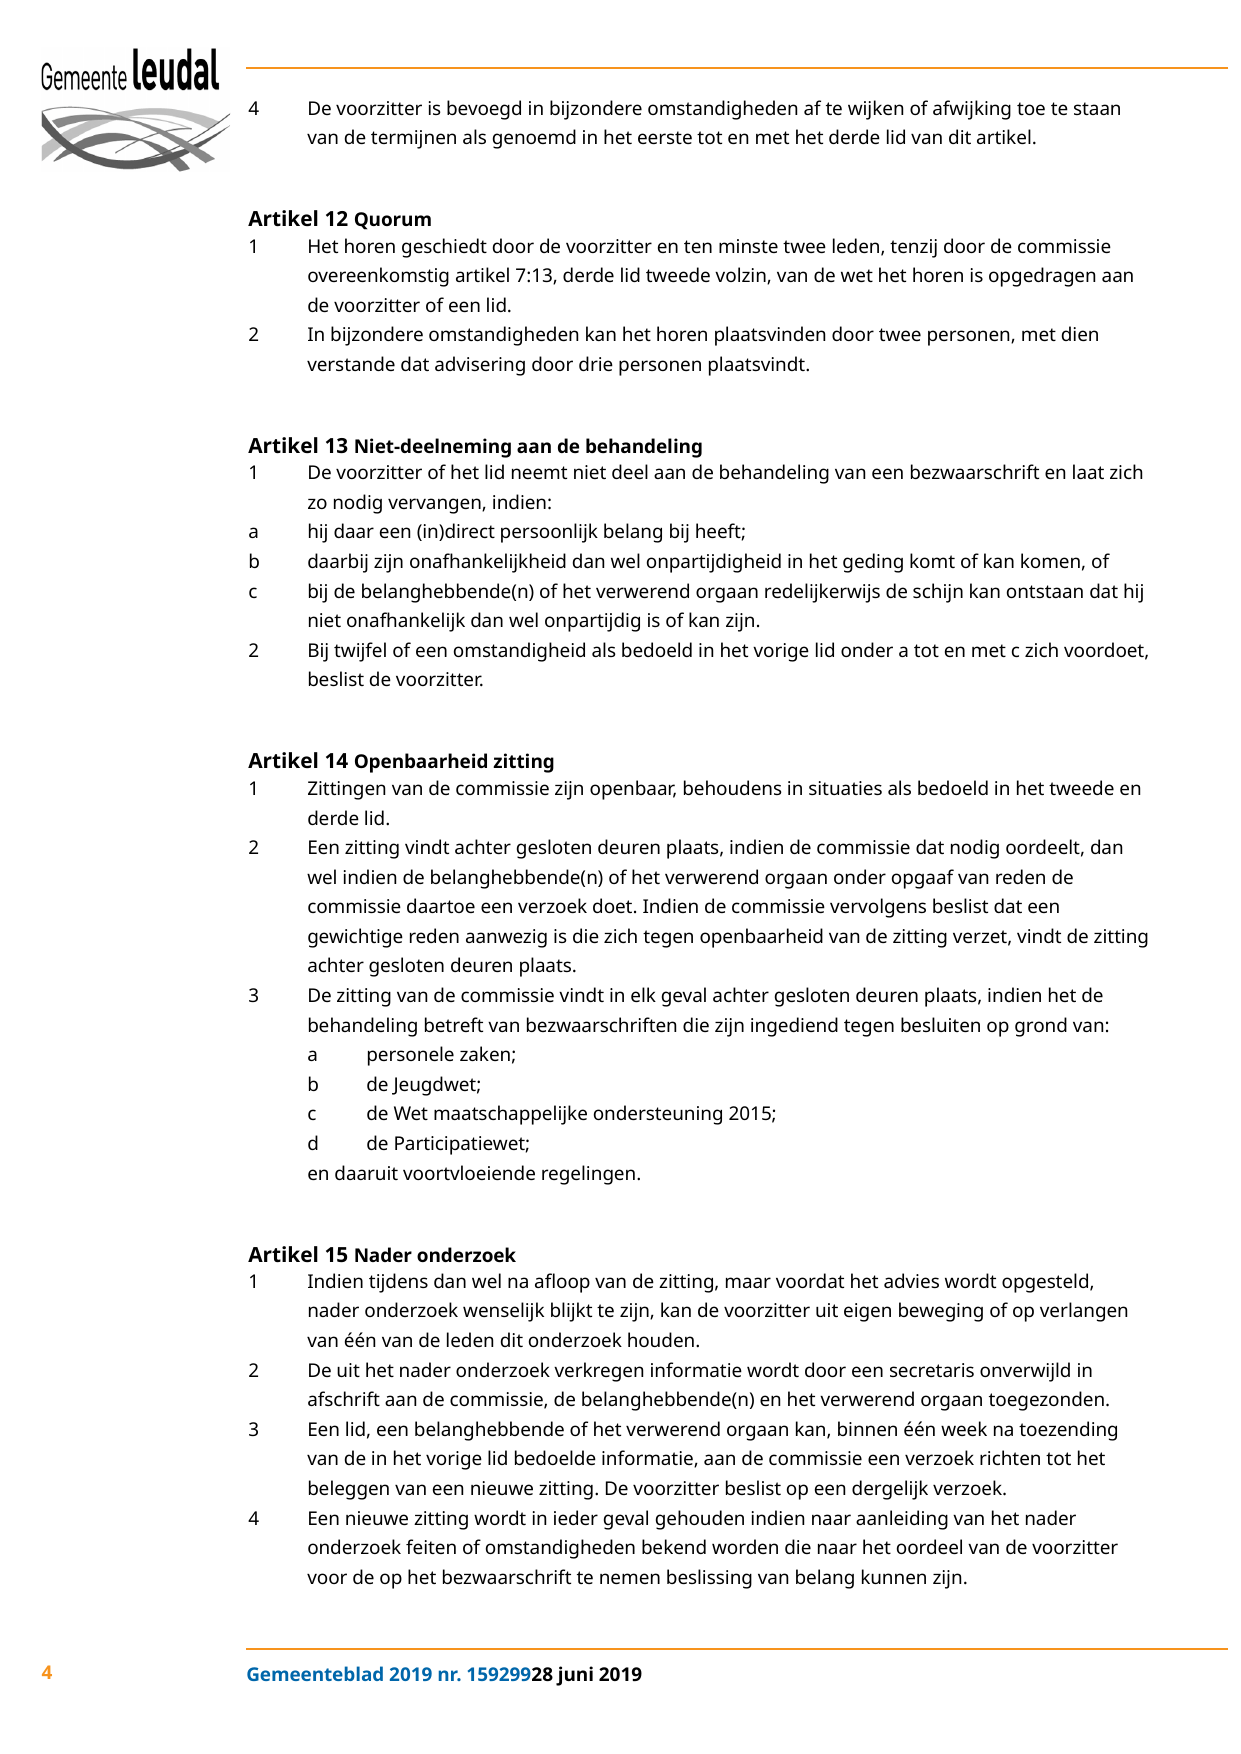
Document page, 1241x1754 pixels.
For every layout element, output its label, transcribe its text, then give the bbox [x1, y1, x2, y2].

list Het horen geschiedt door de voorzitter en ten minste twee leden, tenzij door de commissie overeenkomstig artikel 7:13, derde lid tweede volzin, van de wet het horen is opgedragen aan de voorzitter of een lid. [248, 233, 1152, 318]
list De uit het nader onderzoek verkregen informatie wordt door een secretaris onverwijld in afschrift aan de commissie, de belanghebbende(n) en het verwerend orgaan toegezonden. [248, 1357, 1152, 1412]
text Artikel 13 Niet-deelneming aan de behandeling [248, 431, 1152, 459]
list en daaruit voortvloeiende regelingen. [248, 1160, 1152, 1185]
list de Jeugdwet; [307, 1071, 1152, 1097]
list De voorzitter is bevoegd in bijzondere omstandigheden af te wijken of afwijking toe te staan van de termijnen als genoemd in het eerste tot en met het derde lid van dit artikel. [248, 95, 1152, 150]
list bij de belanghebbende(n) of het verwerend orgaan redelijkerwijs de schijn kan ontstaan dat hij niet onafhankelijk dan wel onpartijdig is of kan zijn. [248, 578, 1152, 633]
list Een nieuwe zitting wordt in ieder geval gehouden indien naar aanleiding van het nader onderzoek feiten of omstandigheden bekend worden die naar het oordeel van de voorzitter voor de op het bezwaarschrift te nemen beslissing van belang kunnen zijn. [248, 1505, 1152, 1590]
text Artikel 12 Quorum [248, 204, 1152, 233]
list de Wet maatschappelijke ondersteuning 2015; [307, 1101, 1152, 1126]
text Artikel 14 Openbaarheid zitting [248, 747, 1152, 775]
text Artikel 15 Nader onderzoek [248, 1240, 1152, 1268]
list de Participatiewet; [307, 1130, 1152, 1156]
list Een zitting vindt achter gesloten deuren plaats, indien de commissie dat nodig oordeelt, dan wel indien de belanghebbende(n) of het verwerend orgaan onder opgaaf van reden de commissie daartoe een verzoek doet. Indien de commissie vervolgens beslist dat een gewichtige reden aanwezig is die zich tegen openbaarheid van de zitting verzet, vindt de zitting achter gesloten deuren plaats. [248, 834, 1152, 978]
list daarbij zijn onafhankelijkheid dan wel onpartijdigheid in het geding komt of kan komen, of [248, 548, 1152, 574]
list De voorzitter of het lid neemt niet deel aan de behandeling van een bezwaarschrift en laat zich zo nodig vervangen, indien: [248, 459, 1152, 515]
list De zitting van de commissie vindt in elk geval achter gesloten deuren plaats, indien het de behandeling betreft van bezwaarschriften die zijn ingediend tegen besluiten op grond van: [248, 982, 1152, 1037]
picture [41, 47, 231, 172]
list Indien tijdens dan wel na afloop van de zitting, maar voordat het advies wordt opgesteld, nader onderzoek wenselijk blijkt te zijn, kan de voorzitter uit eigen beweging of op verlangen van één van de leden dit onderzoek houden. [248, 1268, 1152, 1353]
list Een lid, een belanghebbende of het verwerend orgaan kan, binnen één week na toezending van de in het vorige lid bedoelde informatie, aan de commissie een verzoek richten tot het beleggen van een nieuwe zitting. De voorzitter beslist op een dergelijk verzoek. [248, 1416, 1152, 1501]
list Zittingen van de commissie zijn openbaar, behoudens in situaties als bedoeld in het tweede en derde lid. [248, 775, 1152, 830]
list Bij twijfel of een omstandigheid als bedoeld in het vorige lid onder a tot en met c zich voordoet, beslist de voorzitter. [248, 637, 1152, 692]
list In bijzondere omstandigheden kan het horen plaatsvinden door twee personen, met dien verstande dat advisering door drie personen plaatsvindt. [248, 322, 1152, 377]
list personele zaken; [307, 1041, 1152, 1067]
list hij daar een (in)direct persoonlijk belang bij heeft; [248, 519, 1152, 544]
